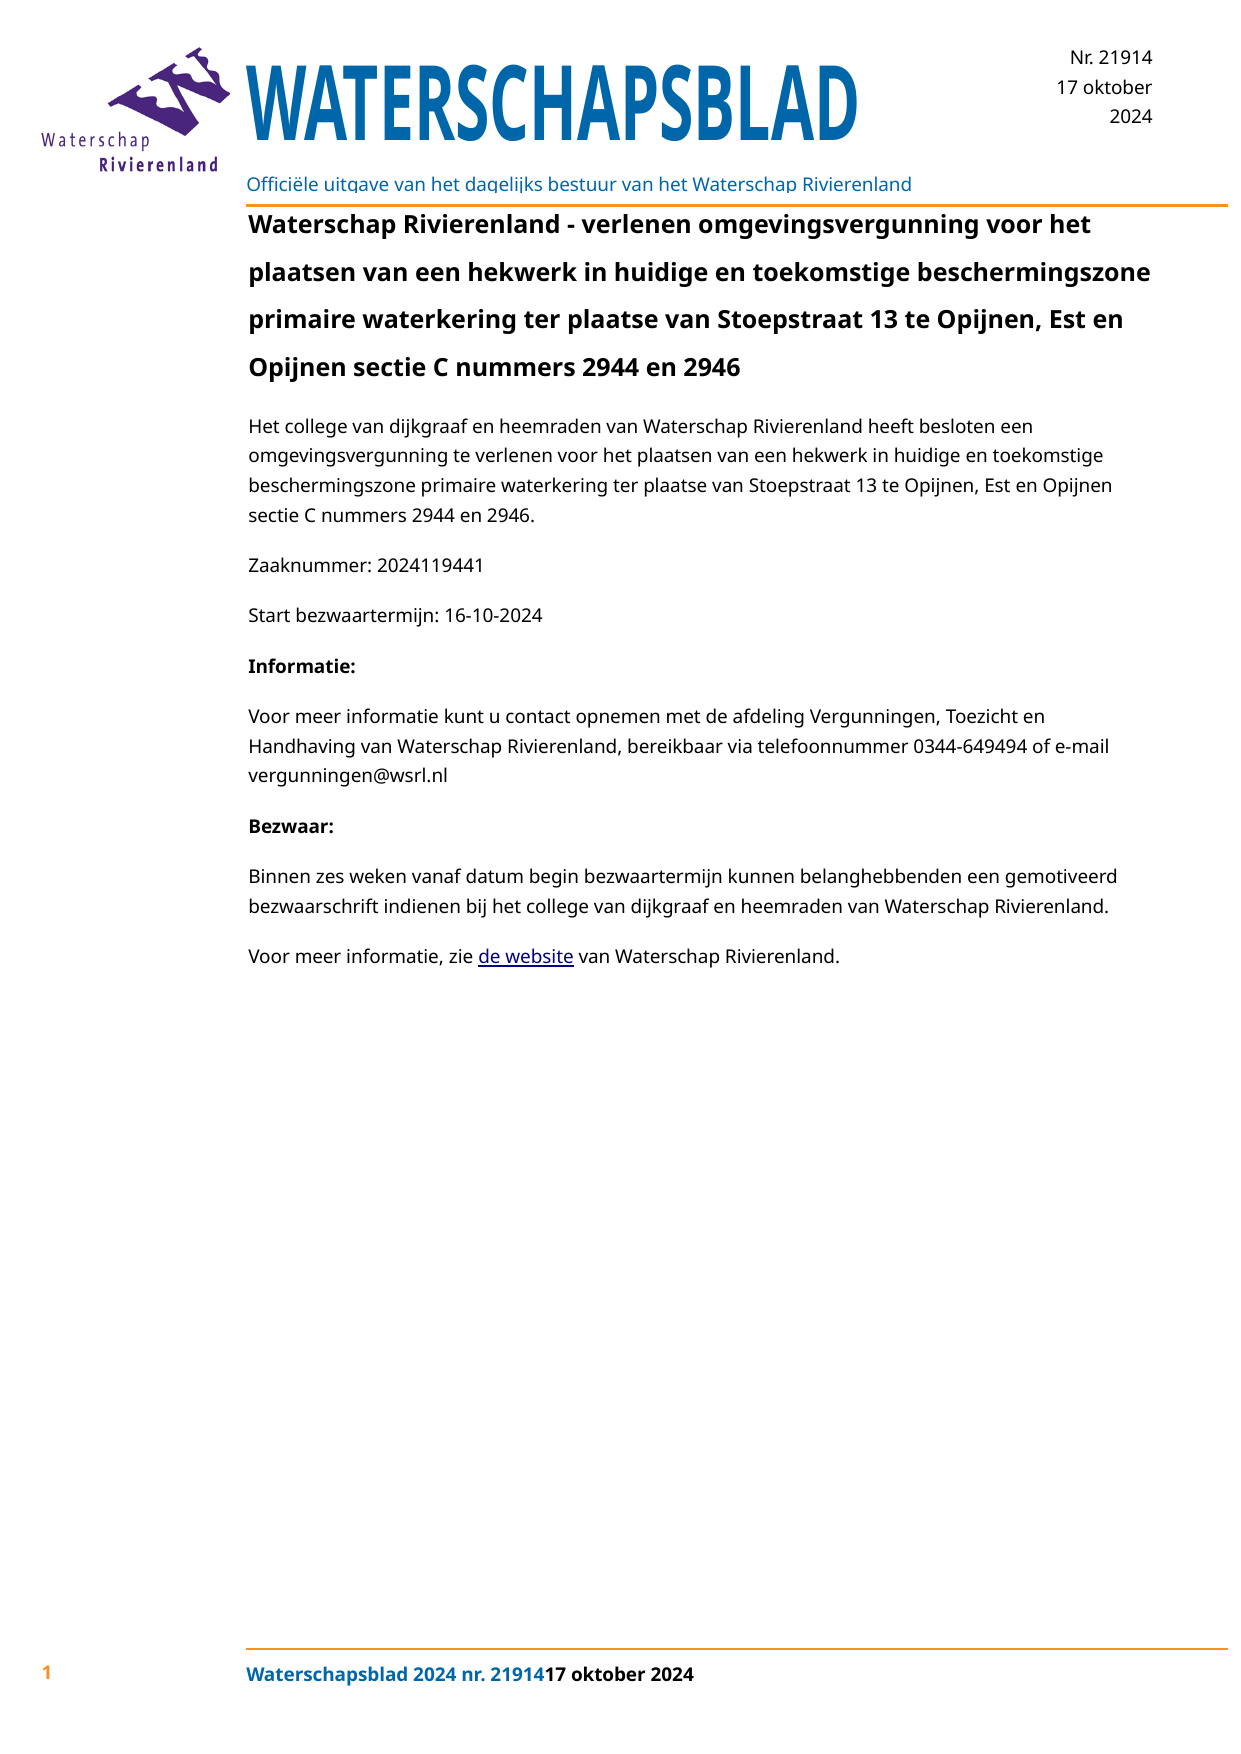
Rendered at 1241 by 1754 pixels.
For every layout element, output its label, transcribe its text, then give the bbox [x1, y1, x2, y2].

text Start bezwaartermijn: 16-10-2024 [248, 603, 1152, 628]
text Binnen zes weken vanaf datum begin bezwaartermijn kunnen belanghebbenden een gemotiveerd bezwaarschrift indienen bij het college van dijkgraaf en heemraden van Waterschap Rivierenland. [248, 863, 1152, 919]
text Informatie: [248, 653, 1152, 679]
text Zaaknummer: 2024119441 [248, 552, 1152, 578]
text Voor meer informatie, zie de website van Waterschap Rivierenland. [248, 943, 1152, 969]
text Waterschap Rivierenland - verlenen omgevingsvergunning voor het plaatsen van een hekwerk in huidige en toekomstige beschermingszone primaire waterkering ter plaatse van Stoepstraat 13 te Opijnen, Est en Opijnen sectie C nummers 2944 en 2946 [248, 207, 1152, 384]
text Het college van dijkgraaf en heemraden van Waterschap Rivierenland heeft besloten een omgevingsvergunning te verlenen voor het plaatsen van een hekwerk in huidige en toekomstige beschermingszone primaire waterkering ter plaatse van Stoepstraat 13 te Opijnen, Est en Opijnen sectie C nummers 2944 en 2946. [248, 413, 1152, 528]
picture [41, 47, 231, 172]
text Bezwaar: [248, 813, 1152, 839]
text Voor meer informatie kunt u contact opnemen met de afdeling Vergunningen, Toezicht en Handhaving van Waterschap Rivierenland, bereikbaar via telefoonnummer 0344-649494 of e-mail vergunningen@wsrl.nl [248, 703, 1152, 788]
